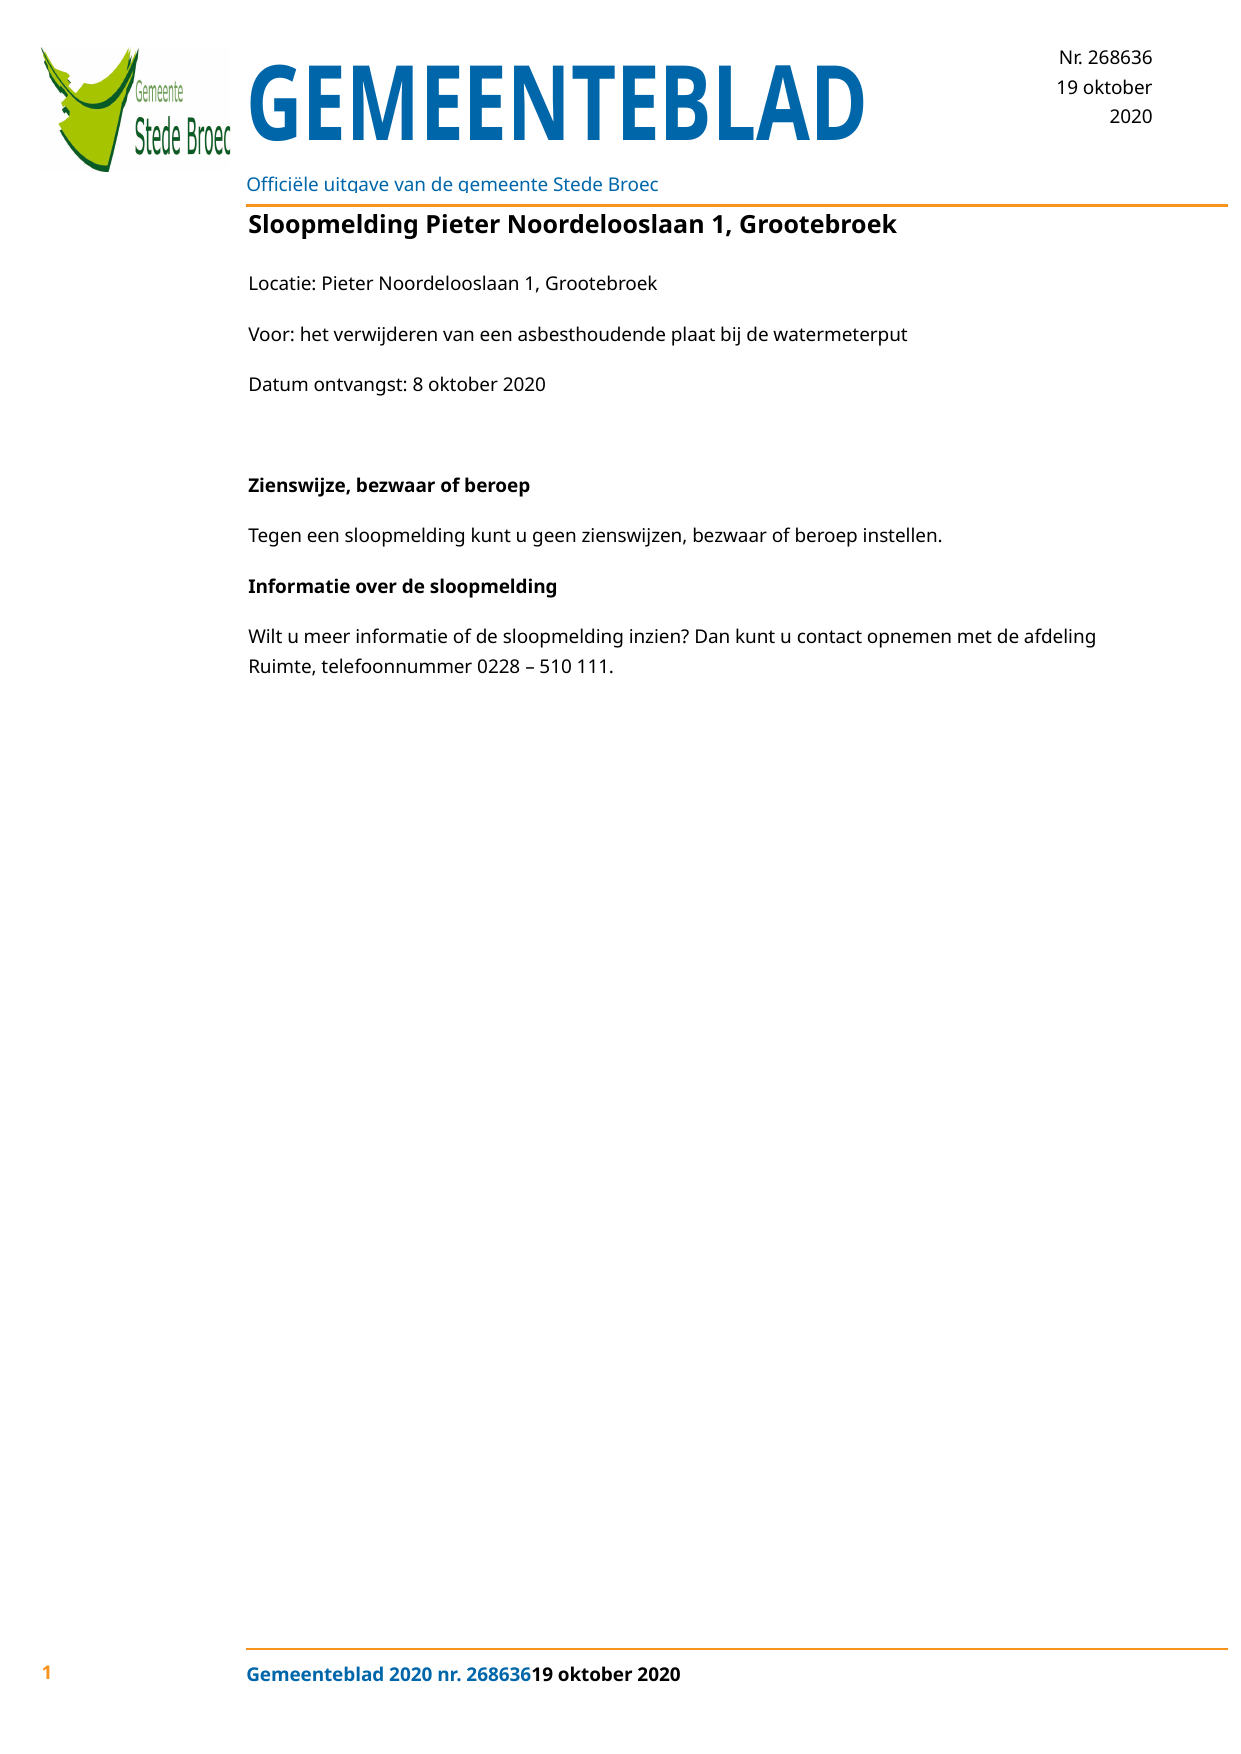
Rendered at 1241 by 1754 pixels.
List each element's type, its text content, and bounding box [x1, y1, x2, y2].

text Voor: het verwijderen van een asbesthoudende plaat bij de watermeterput [248, 321, 1152, 346]
text Tegen een sloopmelding kunt u geen zienswijzen, bezwaar of beroep instellen. [248, 522, 1152, 548]
text Datum ontvangst: 8 oktober 2020 [248, 371, 1152, 397]
picture [41, 47, 231, 172]
text Locatie: Pieter Noordelooslaan 1, Grootebroek [248, 270, 1152, 296]
text Informatie over de sloopmelding [248, 573, 1152, 598]
text Zienswijze, bezwaar of beroep [248, 472, 1152, 498]
text Sloopmelding Pieter Noordelooslaan 1, Grootebroek [248, 207, 1152, 241]
text Wilt u meer informatie of de sloopmelding inzien? Dan kunt u contact opnemen met de afdeling Ruimte, telefoonnummer 0228 – 510 111. [248, 623, 1152, 678]
